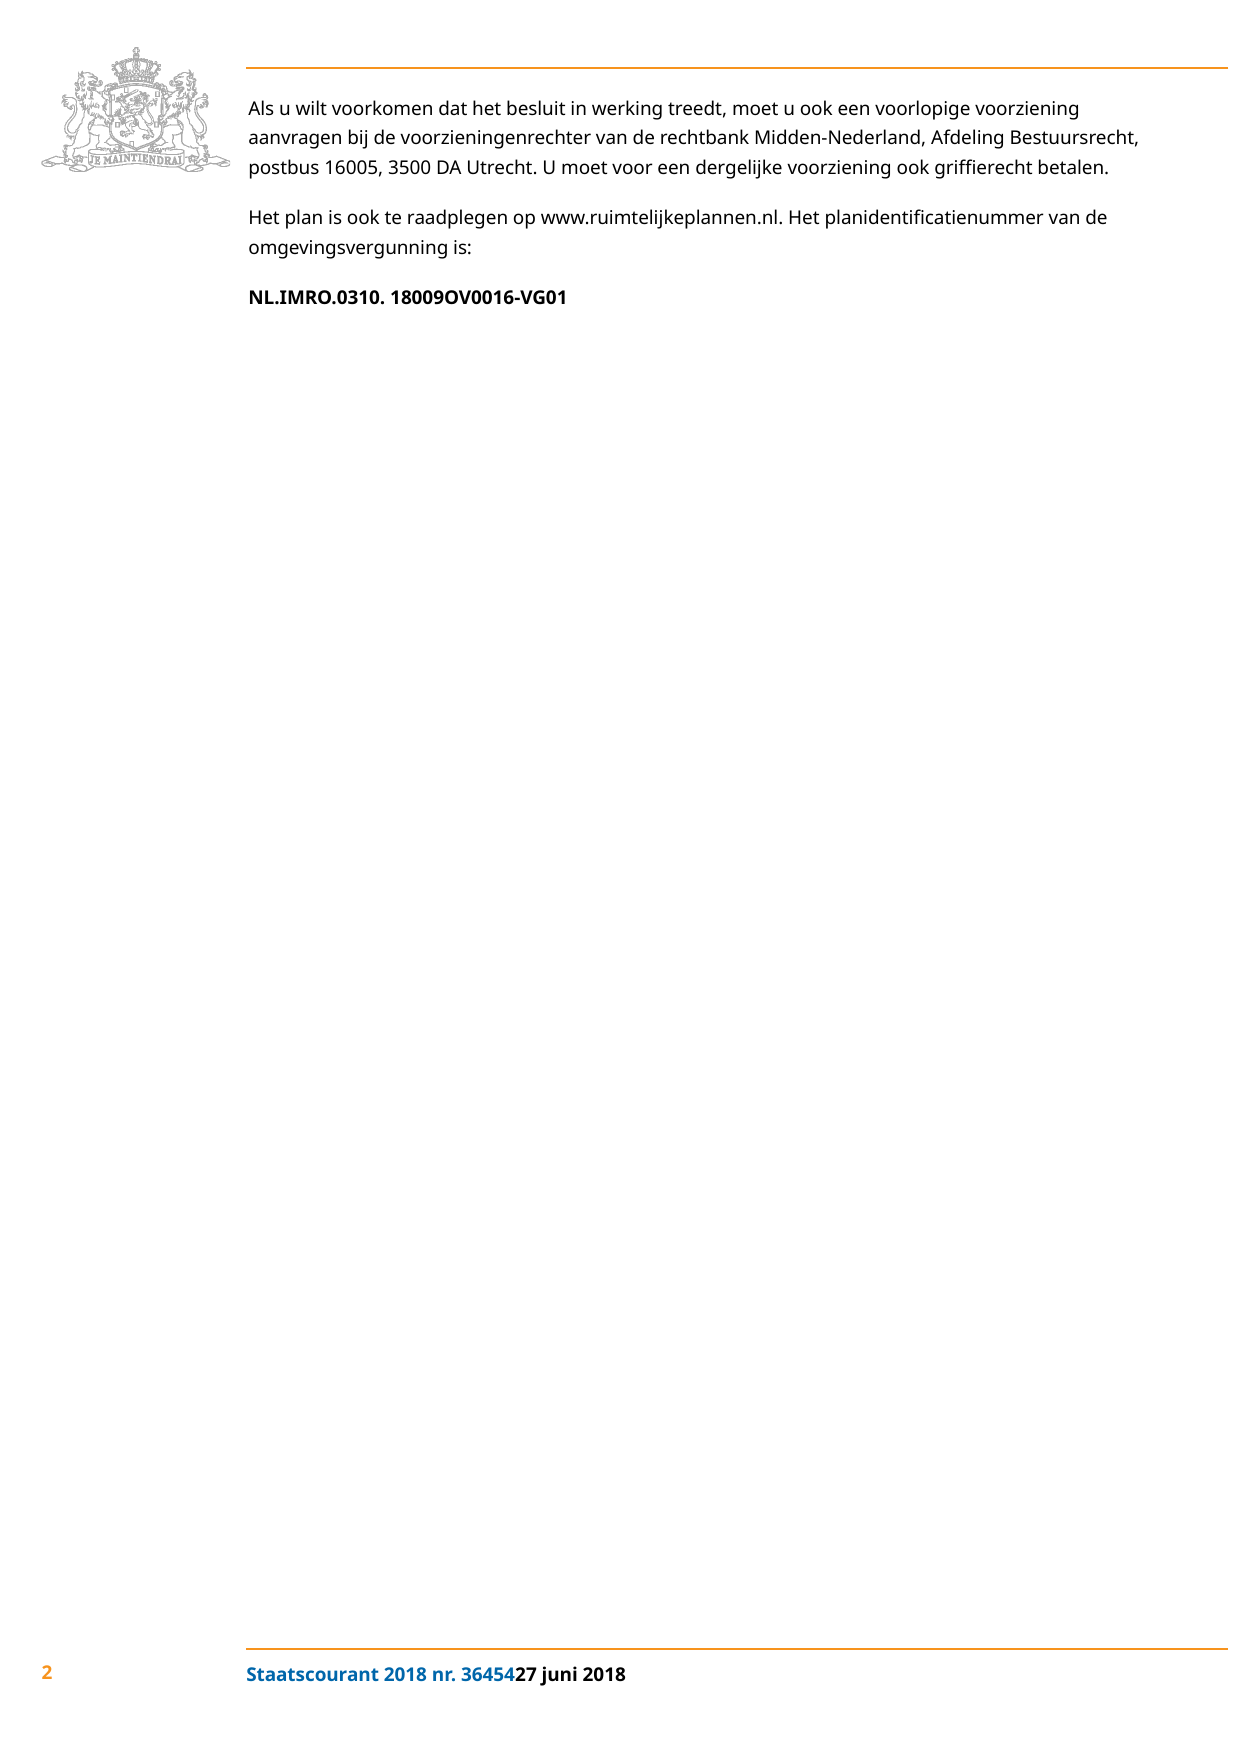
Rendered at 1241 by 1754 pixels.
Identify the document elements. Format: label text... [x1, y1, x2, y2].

text NL.IMRO.0310. 18009OV0016-VG01 [248, 284, 1152, 310]
text Het plan is ook te raadplegen op www.ruimtelijkeplannen.nl. Het planidentificatienummer van de omgevingsvergunning is: [248, 204, 1152, 260]
picture [41, 47, 231, 172]
text Als u wilt voorkomen dat het besluit in werking treedt, moet u ook een voorlopige voorziening aanvragen bij de voorzieningenrechter van de rechtbank Midden-Nederland, Afdeling Bestuursrecht, postbus 16005, 3500 DA Utrecht. U moet voor een dergelijke voorziening ook griffierecht betalen. [248, 95, 1152, 180]
